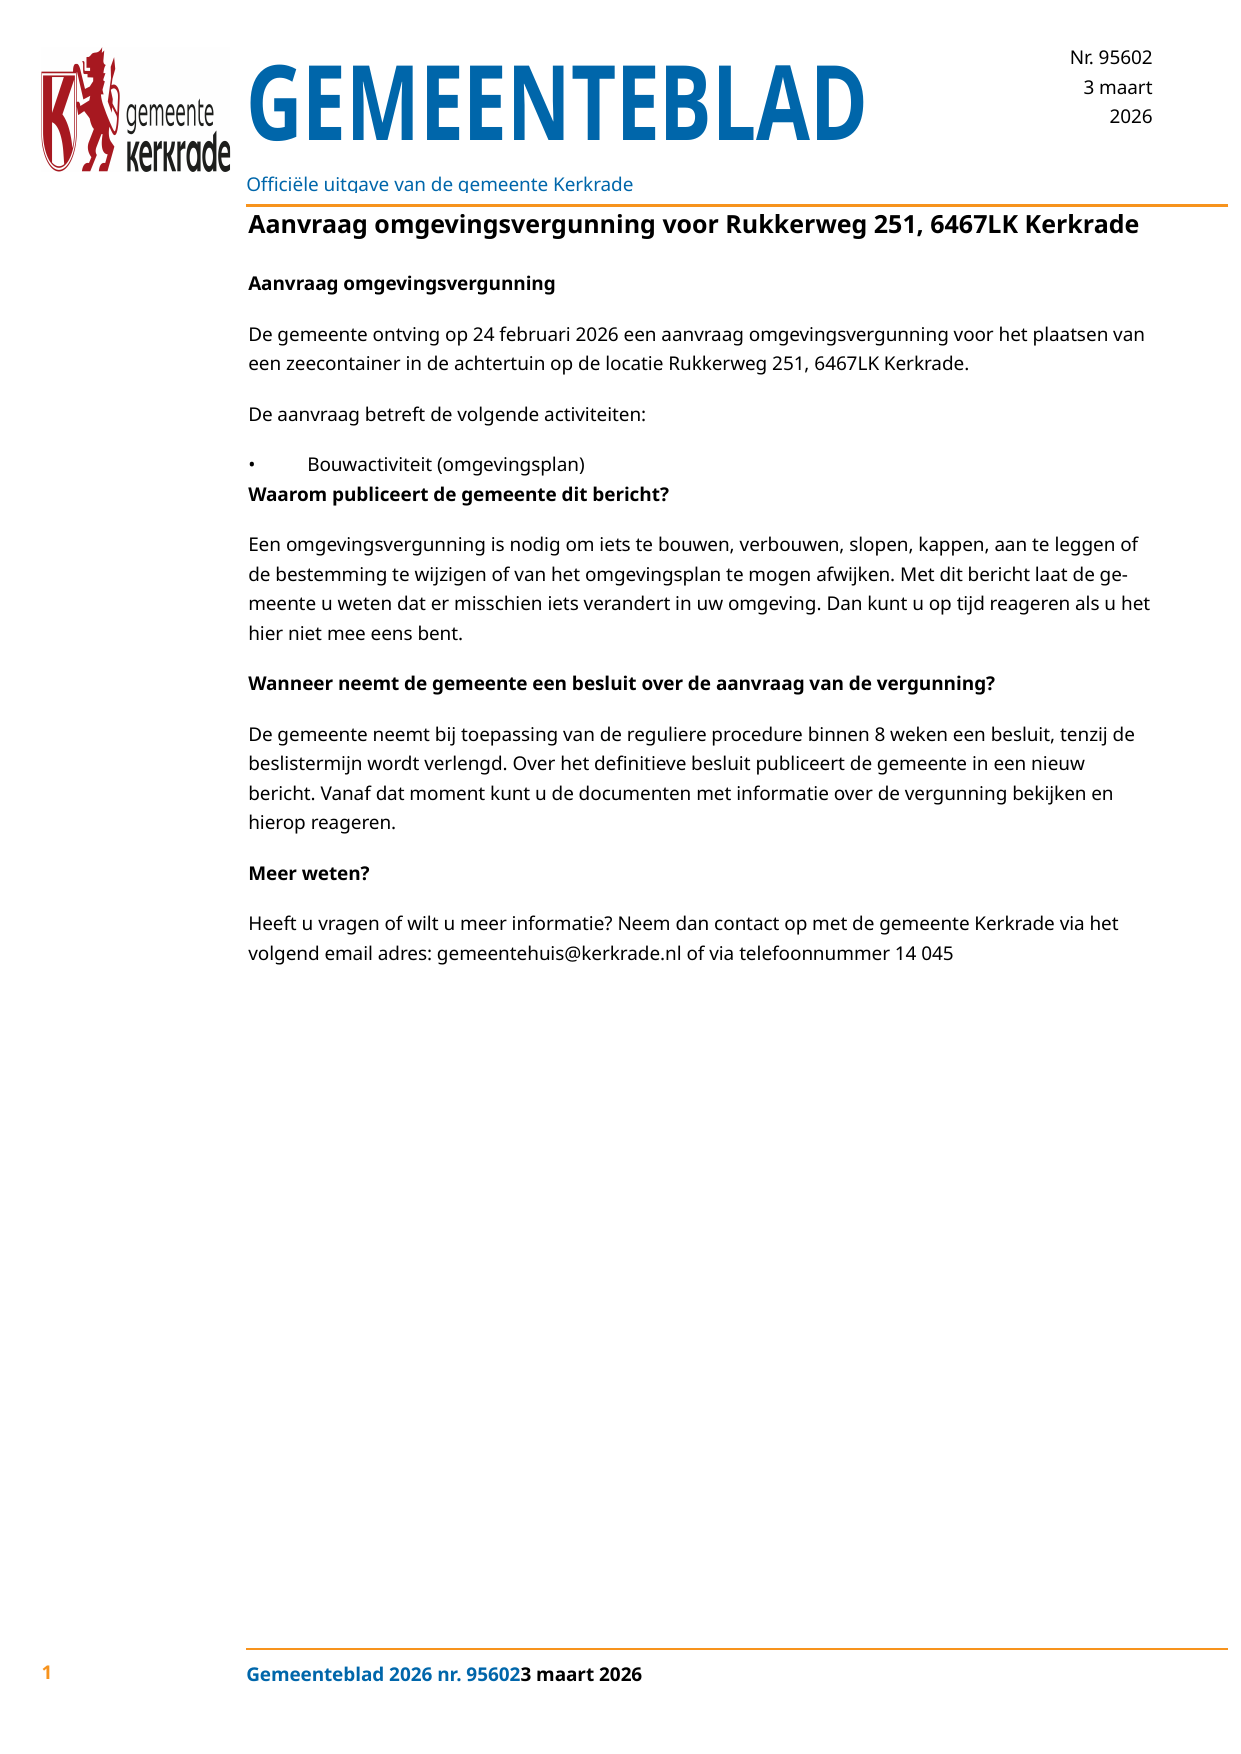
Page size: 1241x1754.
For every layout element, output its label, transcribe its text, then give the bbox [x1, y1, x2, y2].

text De gemeente neemt bij toepassing van de reguliere procedure binnen 8 weken een besluit, tenzij de beslistermijn wordt verlengd. Over het definitieve besluit publiceert de gemeente in een nieuw bericht. Vanaf dat moment kunt u de documenten met informatie over de vergunning bekijken en hierop reageren. [248, 721, 1152, 835]
text De aanvraag betreft de volgende activiteiten: [248, 401, 1152, 426]
text Aanvraag omgevingsvergunning [248, 270, 1152, 296]
text Een omgevingsvergunning is nodig om iets te bouwen, verbouwen, slopen, kappen, aan te leggen of de bestemming te wijzigen of van het omgevingsplan te mogen afwijken. Met dit bericht laat de ge- meente u weten dat er misschien iets verandert in uw omgeving. Dan kunt u op tijd reageren als u het hier niet mee eens bent. [248, 531, 1152, 646]
text De gemeente ontving op 24 februari 2026 een aanvraag omgevingsvergunning voor het plaatsen van een zeecontainer in de achtertuin op de locatie Rukkerweg 251, 6467LK Kerkrade. [248, 321, 1152, 376]
text Waarom publiceert de gemeente dit bericht? [248, 481, 1152, 506]
picture [41, 47, 231, 172]
text Aanvraag omgevingsvergunning voor Rukkerweg 251, 6467LK Kerkrade [248, 207, 1152, 241]
text Wanneer neemt de gemeente een besluit over de aanvraag van de vergunning? [248, 670, 1152, 696]
text Meer weten? [248, 860, 1152, 886]
list Bouwactiviteit (omgevingsplan) [248, 451, 1152, 477]
text Heeft u vragen of wilt u meer informatie? Neem dan contact op met de gemeente Kerkrade via het volgend email adres: gemeentehuis@kerkrade.nl of via telefoonnummer 14 045 [248, 910, 1152, 966]
